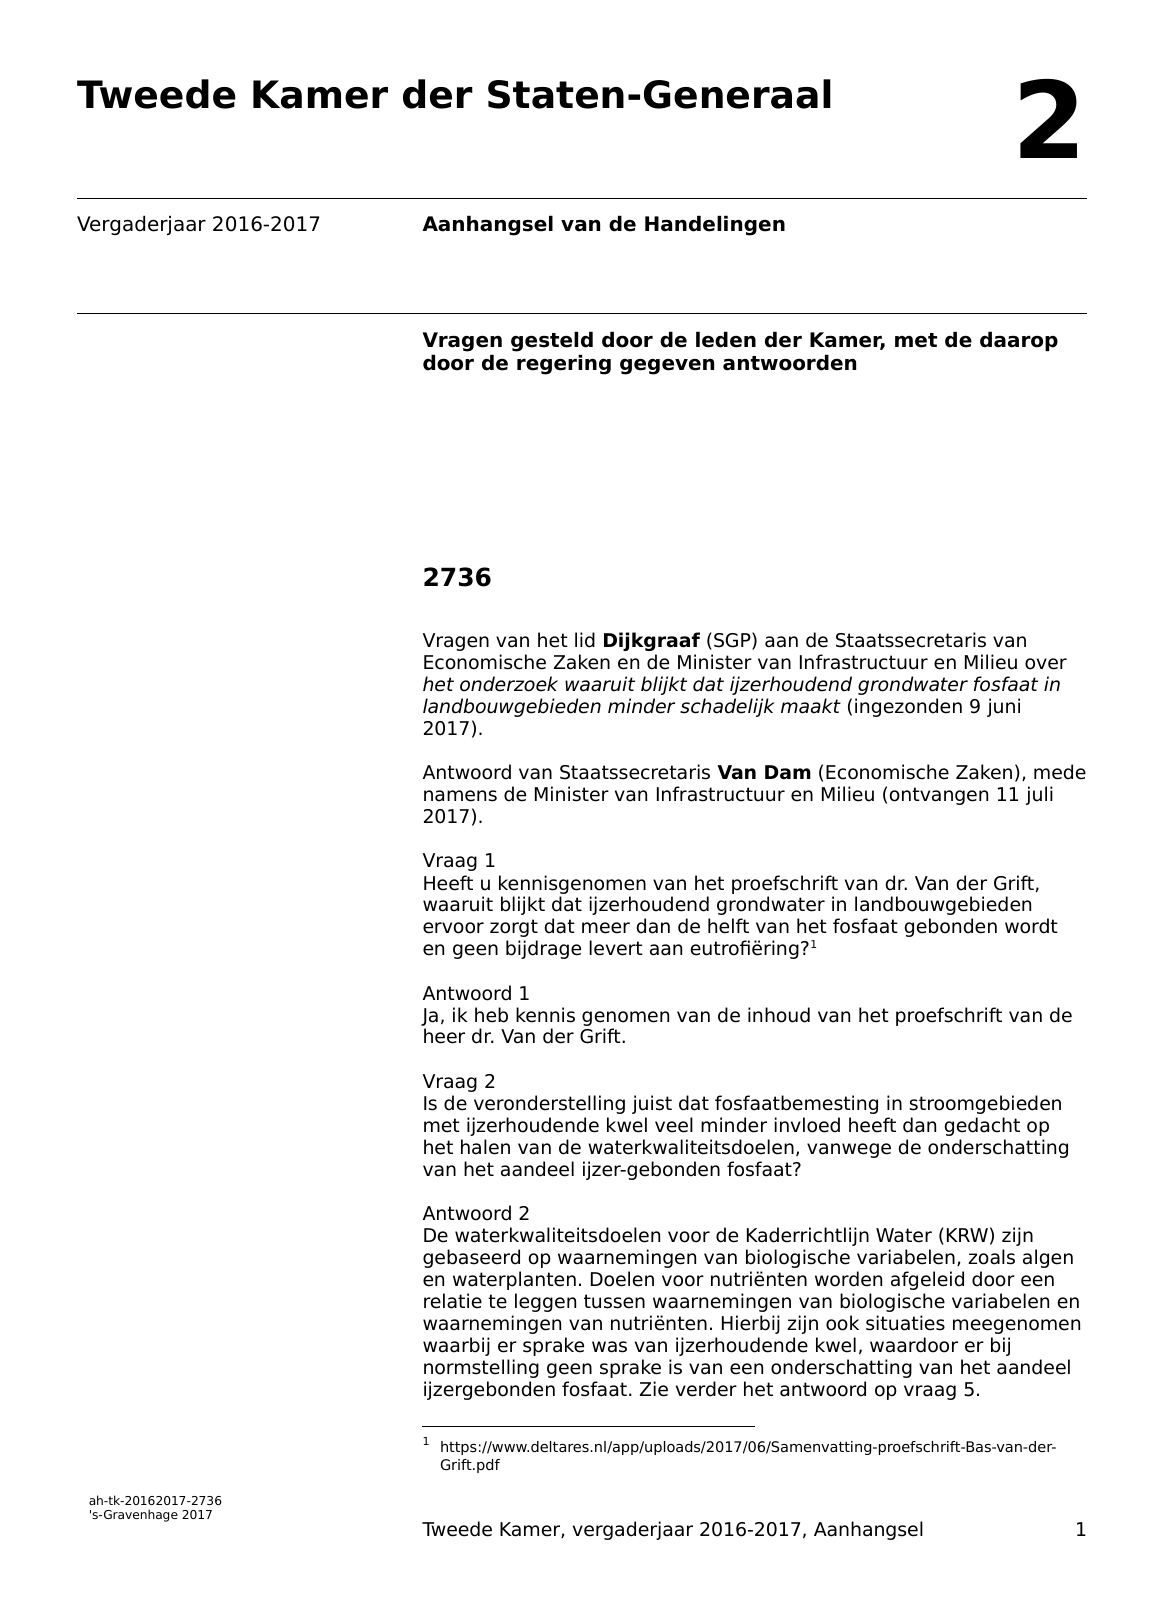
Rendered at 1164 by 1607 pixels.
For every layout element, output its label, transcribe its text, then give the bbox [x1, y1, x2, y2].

table_cell [77, 314, 422, 375]
text https://www.deltares.nl/app/uploads/2017/06/Samenvatting-proefschrift-Bas-van-der-Grift.pdf [422, 1435, 1087, 1474]
table_cell Vergaderjaar 2016-2017 [77, 199, 422, 313]
text ah-tk-20162017-2736 [88, 1494, 323, 1508]
text Vragen van het lid Dijkgraaf (SGP) aan de Staatssecretaris van Economische Zaken en de Minister van Infrastructuur en Milieu over het onderzoek waaruit blijkt dat ijzerhoudend grondwater fosfaat in landbouwgebieden minder schadelijk maakt (ingezonden 9 juni 2017). [422, 630, 1087, 740]
text Vraag 2 [422, 1071, 1087, 1093]
text Ja, ik heb kennis genomen van de inhoud van het proefschrift van de heer dr. Van der Grift. [422, 1004, 1087, 1048]
text 2736 [422, 563, 1087, 592]
text Antwoord 2 [422, 1203, 1087, 1225]
text Vraag 1 [422, 850, 1087, 872]
table_cell Aanhangsel van de Handelingen [422, 199, 1087, 313]
text Antwoord van Staatssecretaris Van Dam (Economische Zaken), mede namens de Minister van Infrastructuur en Milieu (ontvangen 11 juli 2017). [422, 762, 1087, 828]
text Heeft u kennisgenomen van het proefschrift van dr. Van der Grift, waaruit blijkt dat ijzerhoudend grondwater in landbouwgebieden ervoor zorgt dat meer dan de helft van het fosfaat gebonden wordt en geen bijdrage levert aan eutrofiëring? [422, 872, 1087, 960]
table_cell Vragen gesteld door de leden der Kamer, met de daarop door de regering gegeven antwoorden [422, 314, 1087, 375]
text De waterkwaliteitsdoelen voor de Kaderrichtlijn Water (KRW) zijn gebaseerd op waarnemingen van biologische variabelen, zoals algen en waterplanten. Doelen voor nutriënten worden afgeleid door een relatie te leggen tussen waarnemingen van biologische variabelen en waarnemingen van nutriënten. Hierbij zijn ook situaties meegenomen waarbij er sprake was van ijzerhoudende kwel, waardoor er bij normstelling geen sprake is van een onderschatting van het aandeel ijzergebonden fosfaat. Zie verder het antwoord op vraag 5. [422, 1225, 1087, 1401]
table_header Tweede Kamer der Staten-Generaal [77, 59, 886, 198]
text Antwoord 1 [422, 982, 1087, 1004]
table_header 2 [886, 59, 1087, 198]
text Is de veronderstelling juist dat fosfaatbemesting in stroomgebieden met ijzerhoudende kwel veel minder invloed heeft dan gedacht op het halen van de waterkwaliteitsdoelen, vanwege de onderschatting van het aandeel ijzer-gebonden fosfaat? [422, 1093, 1087, 1181]
text 's-Gravenhage 2017 [88, 1508, 323, 1522]
